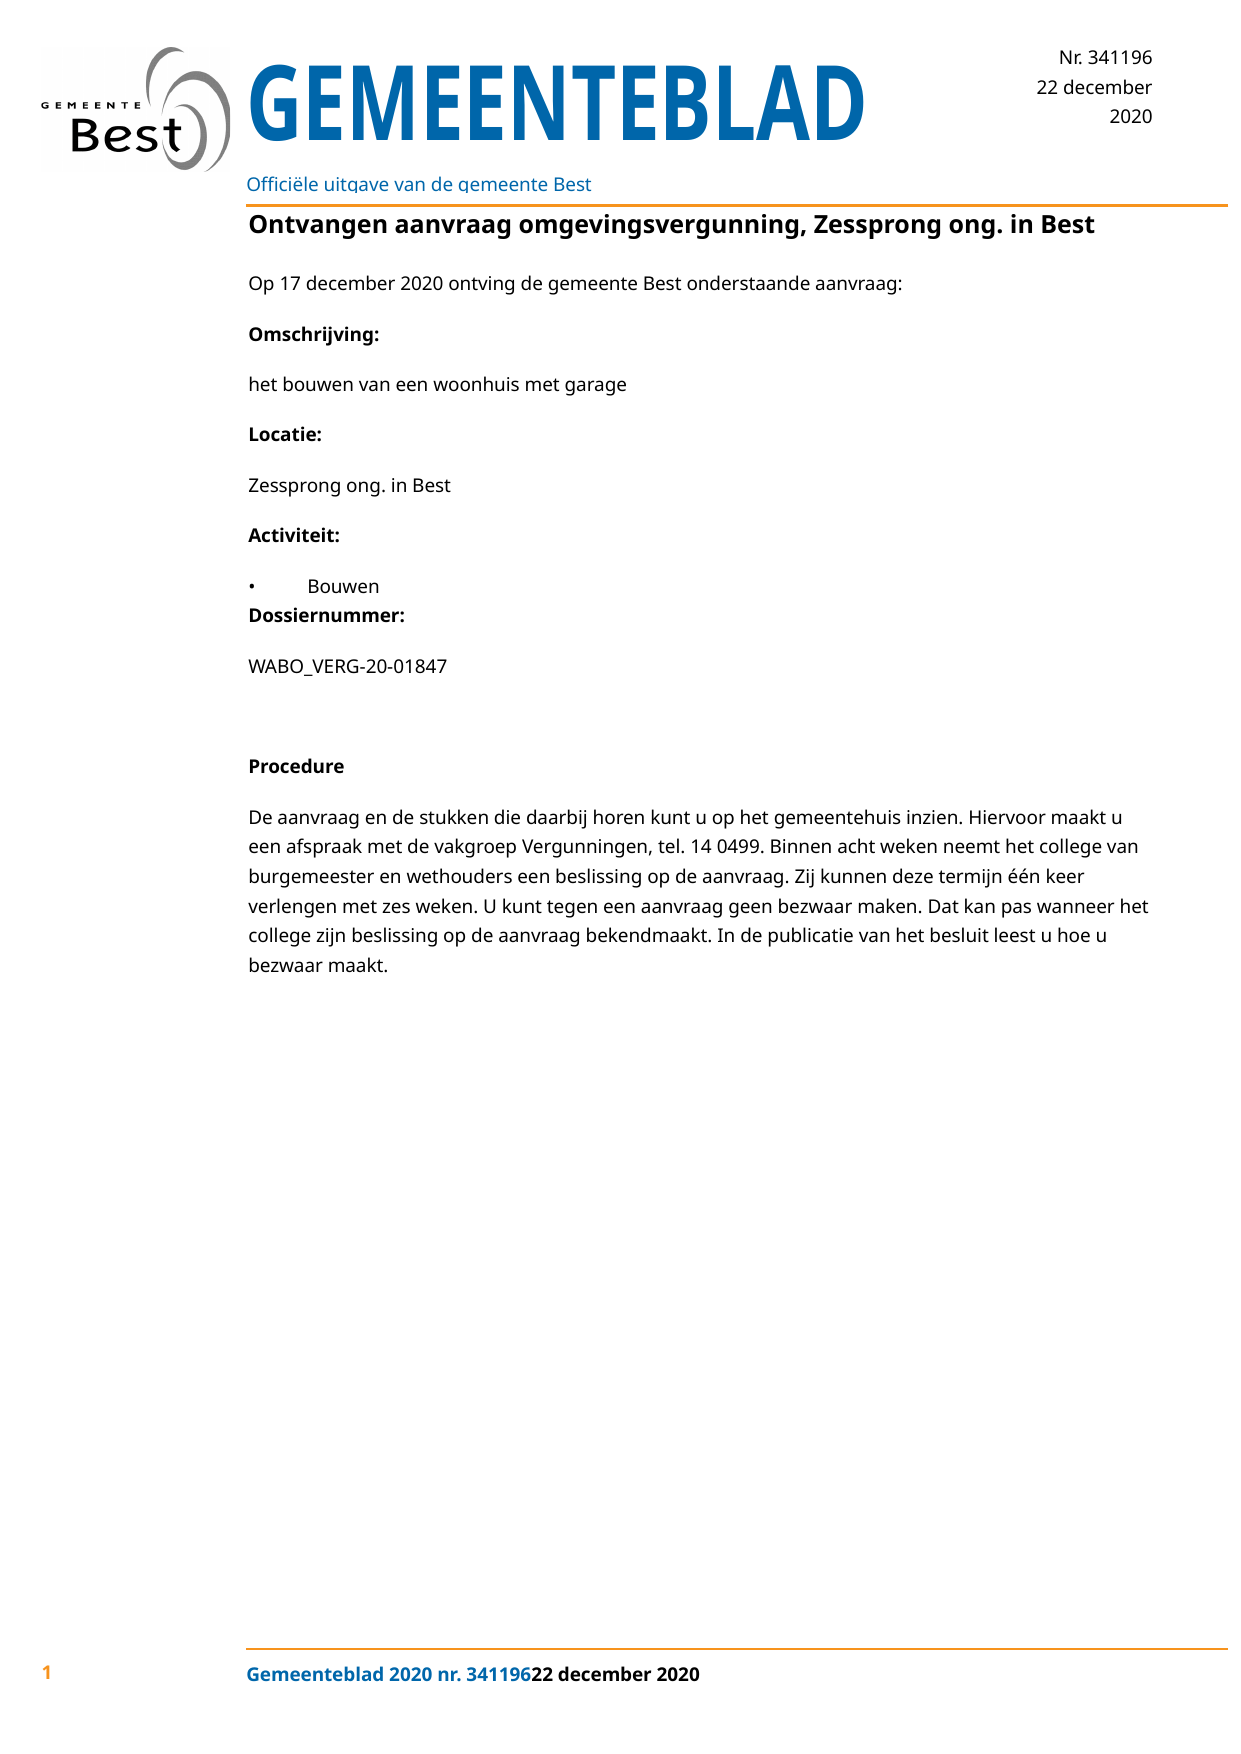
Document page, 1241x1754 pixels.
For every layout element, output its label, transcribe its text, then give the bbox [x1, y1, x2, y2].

text WABO_VERG-20-01847 [248, 653, 1152, 678]
text Zessprong ong. in Best [248, 472, 1152, 498]
text Activiteit: [248, 522, 1152, 548]
text De aanvraag en de stukken die daarbij horen kunt u op het gemeentehuis inzien. Hiervoor maakt u een afspraak met de vakgroep Vergunningen, tel. 14 0499. Binnen acht weken neemt het college van burgemeester en wethouders een beslissing op de aanvraag. Zij kunnen deze termijn één keer verlengen met zes weken. U kunt tegen een aanvraag geen bezwaar maken. Dat kan pas wanneer het college zijn beslissing op de aanvraag bekendmaakt. In de publicatie van het besluit leest u hoe u bezwaar maakt. [248, 804, 1152, 978]
list Bouwen [248, 573, 1152, 598]
text Locatie: [248, 422, 1152, 447]
text Dossiernummer: [248, 602, 1152, 628]
text Procedure [248, 754, 1152, 779]
text Omschrijving: [248, 321, 1152, 346]
text Op 17 december 2020 ontving de gemeente Best onderstaande aanvraag: [248, 270, 1152, 296]
text Ontvangen aanvraag omgevingsvergunning, Zessprong ong. in Best [248, 207, 1152, 241]
picture [41, 47, 231, 172]
text het bouwen van een woonhuis met garage [248, 371, 1152, 397]
